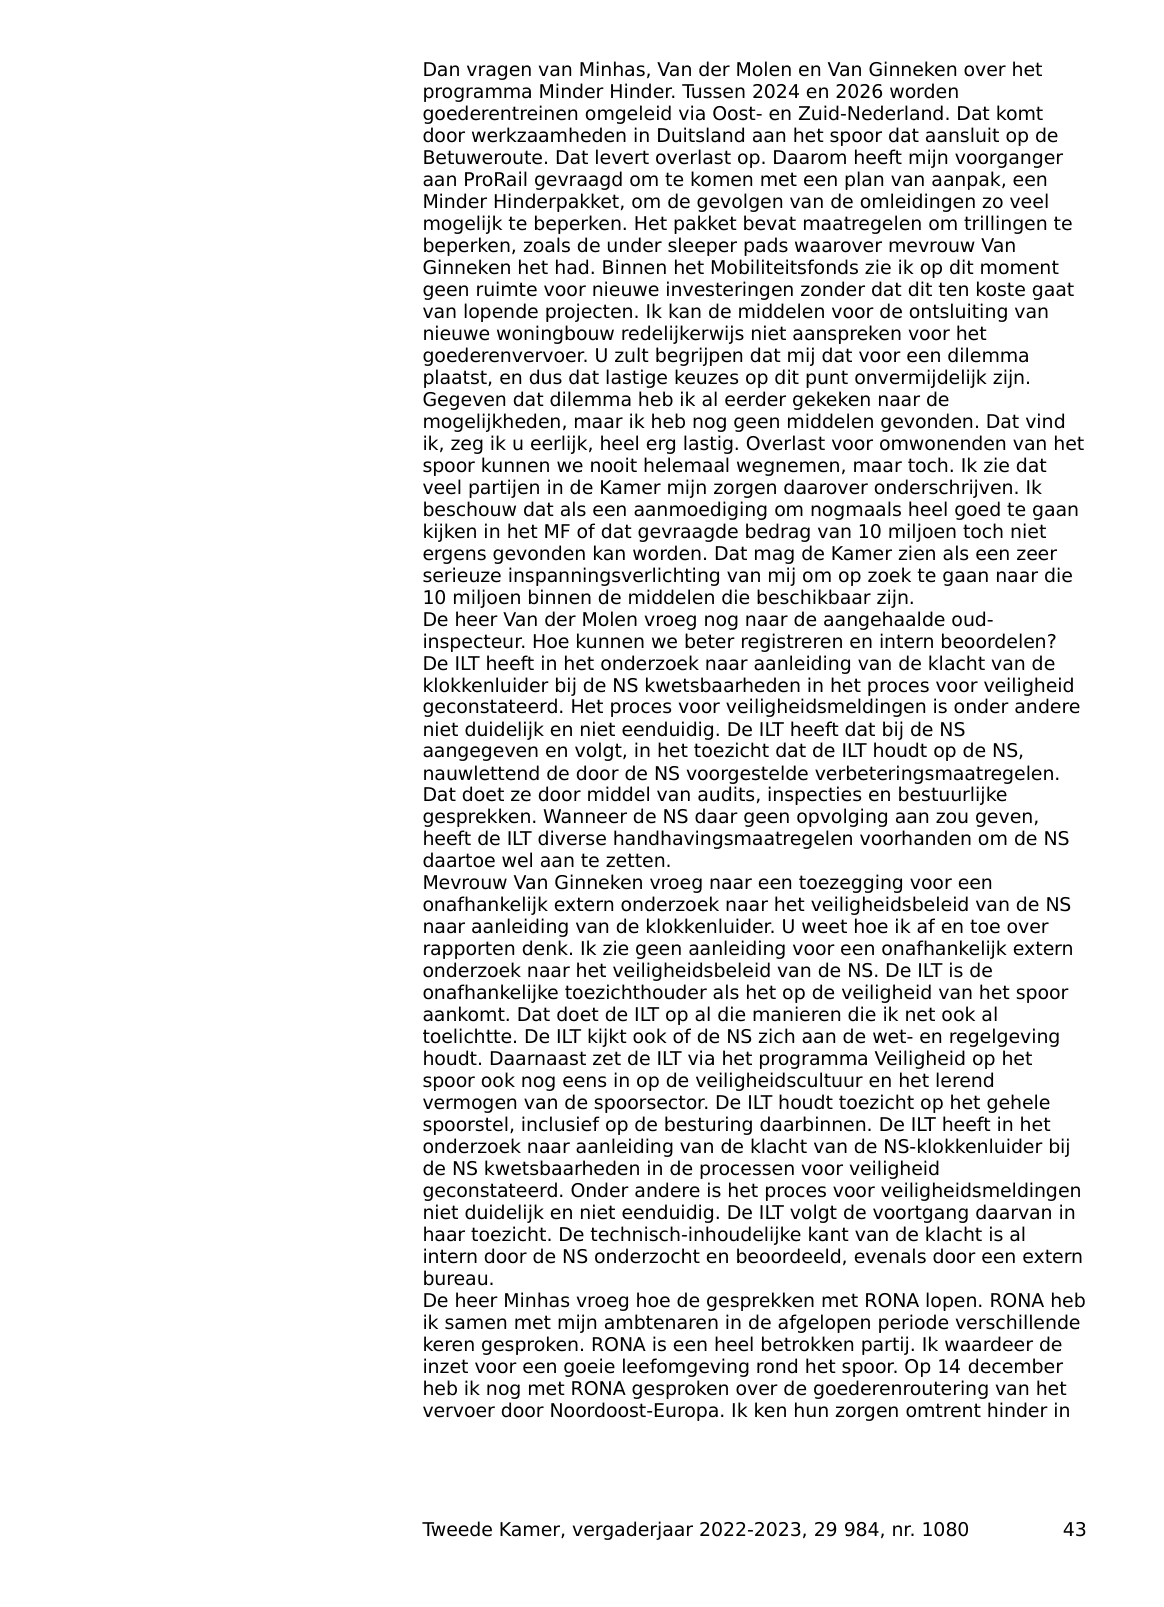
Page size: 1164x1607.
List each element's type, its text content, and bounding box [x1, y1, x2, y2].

text Dan vragen van Minhas, Van der Molen en Van Ginneken over het programma Minder Hinder. Tussen 2024 en 2026 worden goederentreinen omgeleid via Oost- en Zuid-Nederland. Dat komt door werkzaamheden in Duitsland aan het spoor dat aansluit op de Betuweroute. Dat levert overlast op. Daarom heeft mijn voorganger aan ProRail gevraagd om te komen met een plan van aanpak, een Minder Hinderpakket, om de gevolgen van de omleidingen zo veel mogelijk te beperken. Het pakket bevat maatregelen om trillingen te beperken, zoals de under sleeper pads waarover mevrouw Van Ginneken het had. Binnen het Mobiliteitsfonds zie ik op dit moment geen ruimte voor nieuwe investeringen zonder dat dit ten koste gaat van lopende projecten. Ik kan de middelen voor de ontsluiting van nieuwe woningbouw redelijkerwijs niet aanspreken voor het goederenvervoer. U zult begrijpen dat mij dat voor een dilemma plaatst, en dus dat lastige keuzes op dit punt onvermijdelijk zijn. Gegeven dat dilemma heb ik al eerder gekeken naar de mogelijkheden, maar ik heb nog geen middelen gevonden. Dat vind ik, zeg ik u eerlijk, heel erg lastig. Overlast voor omwonenden van het spoor kunnen we nooit helemaal wegnemen, maar toch. Ik zie dat veel partijen in de Kamer mijn zorgen daarover onderschrijven. Ik beschouw dat als een aanmoediging om nogmaals heel goed te gaan kijken in het MF of dat gevraagde bedrag van 10 miljoen toch niet ergens gevonden kan worden. Dat mag de Kamer zien als een zeer serieuze inspanningsverlichting van mij om op zoek te gaan naar die 10 miljoen binnen de middelen die beschikbaar zijn. [422, 59, 1087, 608]
text De heer Minhas vroeg hoe de gesprekken met RONA lopen. RONA heb ik samen met mijn ambtenaren in de afgelopen periode verschillende keren gesproken. RONA is een heel betrokken partij. Ik waardeer de inzet voor een goeie leefomgeving rond het spoor. Op 14 december heb ik nog met RONA gesproken over de goederenroutering van het vervoer door Noordoost-Europa. Ik ken hun zorgen omtrent hinder in [422, 1290, 1087, 1422]
text De heer Van der Molen vroeg nog naar de aangehaalde oud-inspecteur. Hoe kunnen we beter registreren en intern beoordelen? De ILT heeft in het onderzoek naar aanleiding van de klacht van de klokkenluider bij de NS kwetsbaarheden in het proces voor veiligheid geconstateerd. Het proces voor veiligheidsmeldingen is onder andere niet duidelijk en niet eenduidig. De ILT heeft dat bij de NS aangegeven en volgt, in het toezicht dat de ILT houdt op de NS, nauwlettend de door de NS voorgestelde verbeteringsmaatregelen. Dat doet ze door middel van audits, inspecties en bestuurlijke gesprekken. Wanneer de NS daar geen opvolging aan zou geven, heeft de ILT diverse handhavingsmaatregelen voorhanden om de NS daartoe wel aan te zetten. [422, 608, 1087, 872]
text Mevrouw Van Ginneken vroeg naar een toezegging voor een onafhankelijk extern onderzoek naar het veiligheidsbeleid van de NS naar aanleiding van de klokkenluider. U weet hoe ik af en toe over rapporten denk. Ik zie geen aanleiding voor een onafhankelijk extern onderzoek naar het veiligheidsbeleid van de NS. De ILT is de onafhankelijke toezichthouder als het op de veiligheid van het spoor aankomt. Dat doet de ILT op al die manieren die ik net ook al toelichtte. De ILT kijkt ook of de NS zich aan de wet- en regelgeving houdt. Daarnaast zet de ILT via het programma Veiligheid op het spoor ook nog eens in op de veiligheidscultuur en het lerend vermogen van de spoorsector. De ILT houdt toezicht op het gehele spoorstel, inclusief op de besturing daarbinnen. De ILT heeft in het onderzoek naar aanleiding van de klacht van de NS-klokkenluider bij de NS kwetsbaarheden in de processen voor veiligheid geconstateerd. Onder andere is het proces voor veiligheidsmeldingen niet duidelijk en niet eenduidig. De ILT volgt de voortgang daarvan in haar toezicht. De technisch-inhoudelijke kant van de klacht is al intern door de NS onderzocht en beoordeeld, evenals door een extern bureau. [422, 872, 1087, 1290]
